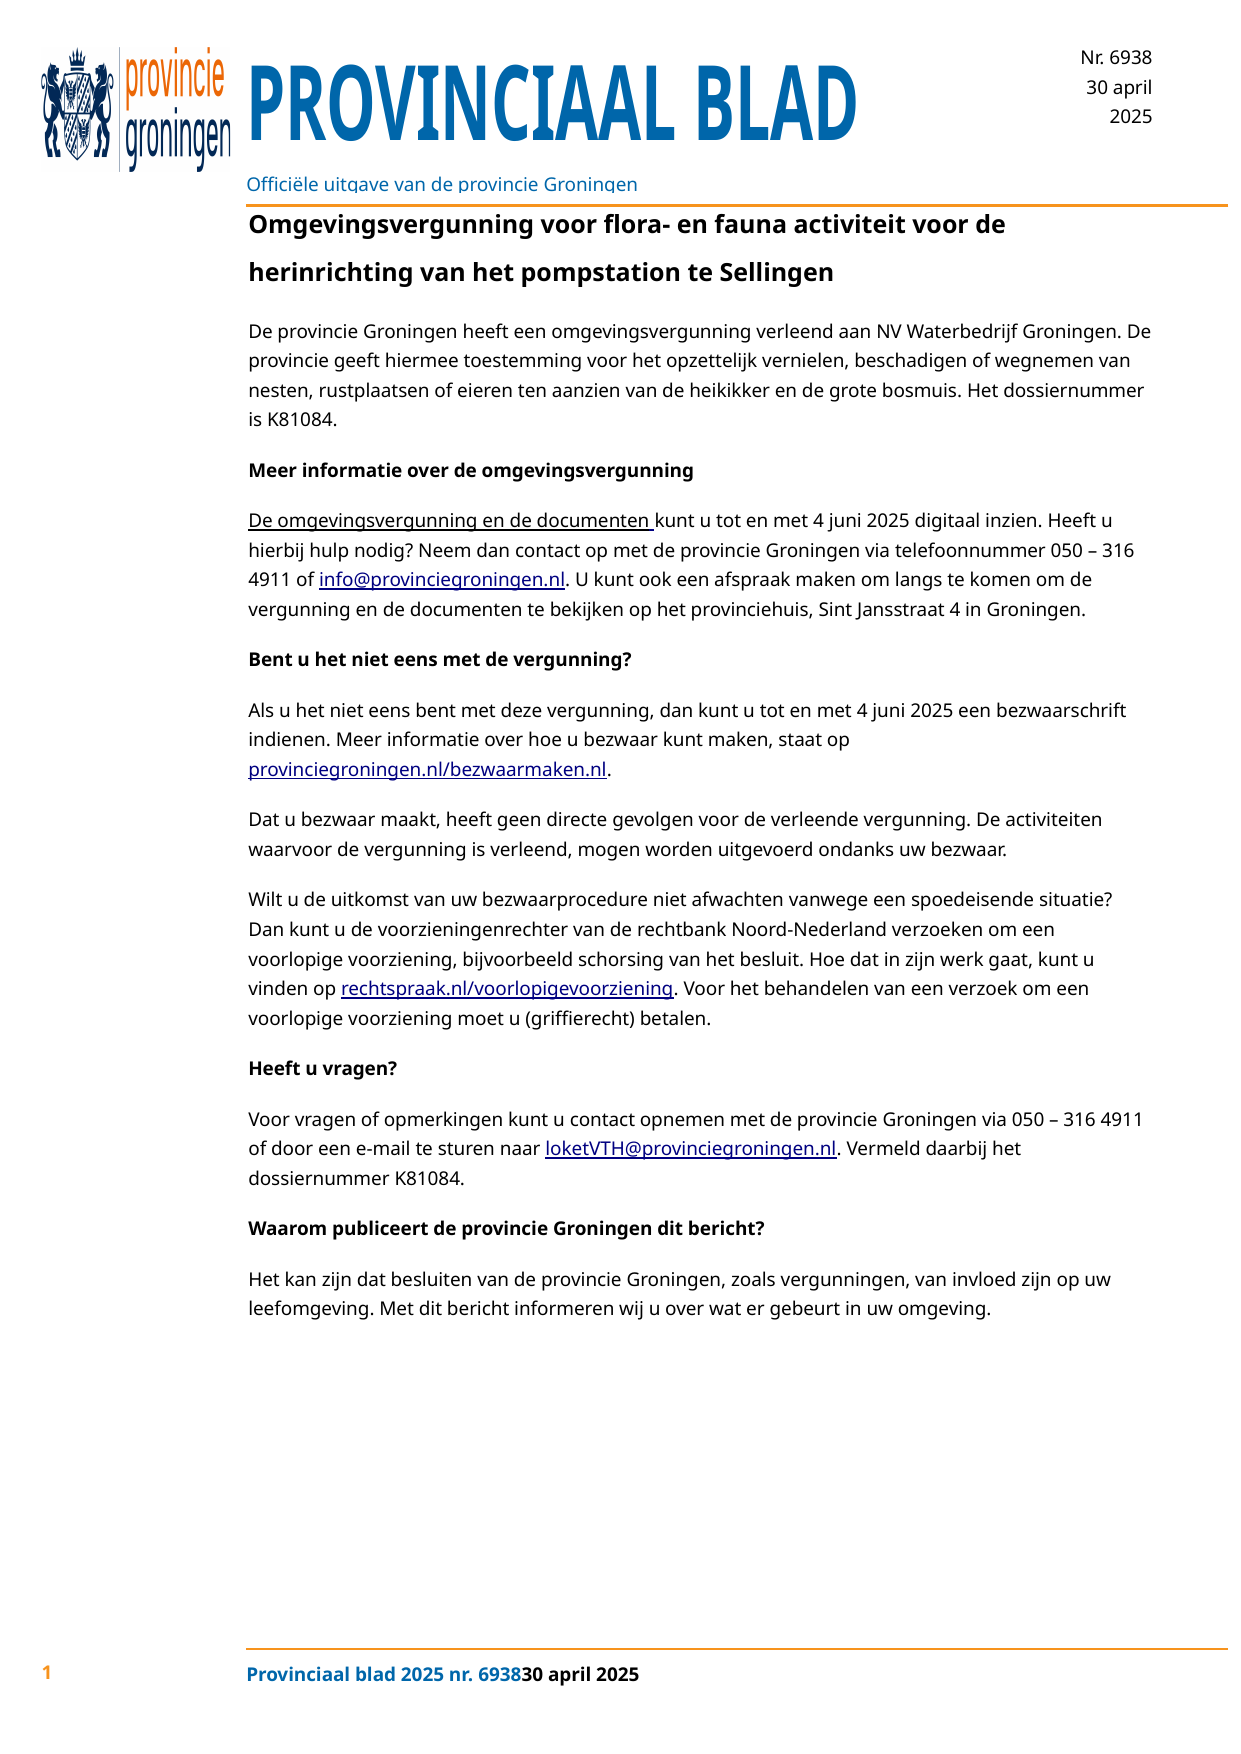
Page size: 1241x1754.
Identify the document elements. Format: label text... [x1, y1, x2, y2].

text De omgevingsvergunning en de documenten kunt u tot en met 4 juni 2025 digitaal inzien. Heeft u hierbij hulp nodig? Neem dan contact op met de provincie Groningen via telefoonnummer 050 – 316 4911 of info@provinciegroningen.nl. U kunt ook een afspraak maken om langs te komen om de vergunning en de documenten te bekijken op het provinciehuis, Sint Jansstraat 4 in Groningen. [248, 507, 1152, 622]
text Het kan zijn dat besluiten van de provincie Groningen, zoals vergunningen, van invloed zijn op uw leefomgeving. Met dit bericht informeren wij u over wat er gebeurt in uw omgeving. [248, 1266, 1152, 1321]
picture [41, 47, 231, 172]
text Bent u het niet eens met de vergunning? [248, 647, 1152, 672]
text Dat u bezwaar maakt, heeft geen directe gevolgen voor de verleende vergunning. De activiteiten waarvoor de vergunning is verleend, mogen worden uitgevoerd ondanks uw bezwaar. [248, 807, 1152, 862]
text Heeft u vragen? [248, 1055, 1152, 1081]
text Omgevingsvergunning voor flora- en fauna activiteit voor de herinrichting van het pompstation te Sellingen [248, 207, 1152, 288]
text Meer informatie over de omgevingsvergunning [248, 457, 1152, 483]
text Wilt u de uitkomst van uw bezwaarprocedure niet afwachten vanwege een spoedeisende situatie? Dan kunt u de voorzieningenrechter van de rechtbank Noord-Nederland verzoeken om een voorlopige voorziening, bijvoorbeeld schorsing van het besluit. Hoe dat in zijn werk gaat, kunt u vinden op rechtspraak.nl/voorlopigevoorziening. Voor het behandelen van een verzoek om een voorlopige voorziening moet u (griffierecht) betalen. [248, 887, 1152, 1031]
text De provincie Groningen heeft een omgevingsvergunning verleend aan NV Waterbedrijf Groningen. De provincie geeft hiermee toestemming voor het opzettelijk vernielen, beschadigen of wegnemen van nesten, rustplaatsen of eieren ten aanzien van de heikikker en de grote bosmuis. Het dossiernummer is K81084. [248, 318, 1152, 432]
text Voor vragen of opmerkingen kunt u contact opnemen met de provincie Groningen via 050 – 316 4911 of door een e-mail te sturen naar loketVTH@provinciegroningen.nl. Vermeld daarbij het dossiernummer K81084. [248, 1106, 1152, 1191]
text Als u het niet eens bent met deze vergunning, dan kunt u tot en met 4 juni 2025 een bezwaarschrift indienen. Meer informatie over hoe u bezwaar kunt maken, staat op provinciegroningen.nl/bezwaarmaken.nl. [248, 697, 1152, 782]
text Waarom publiceert de provincie Groningen dit bericht? [248, 1215, 1152, 1241]
